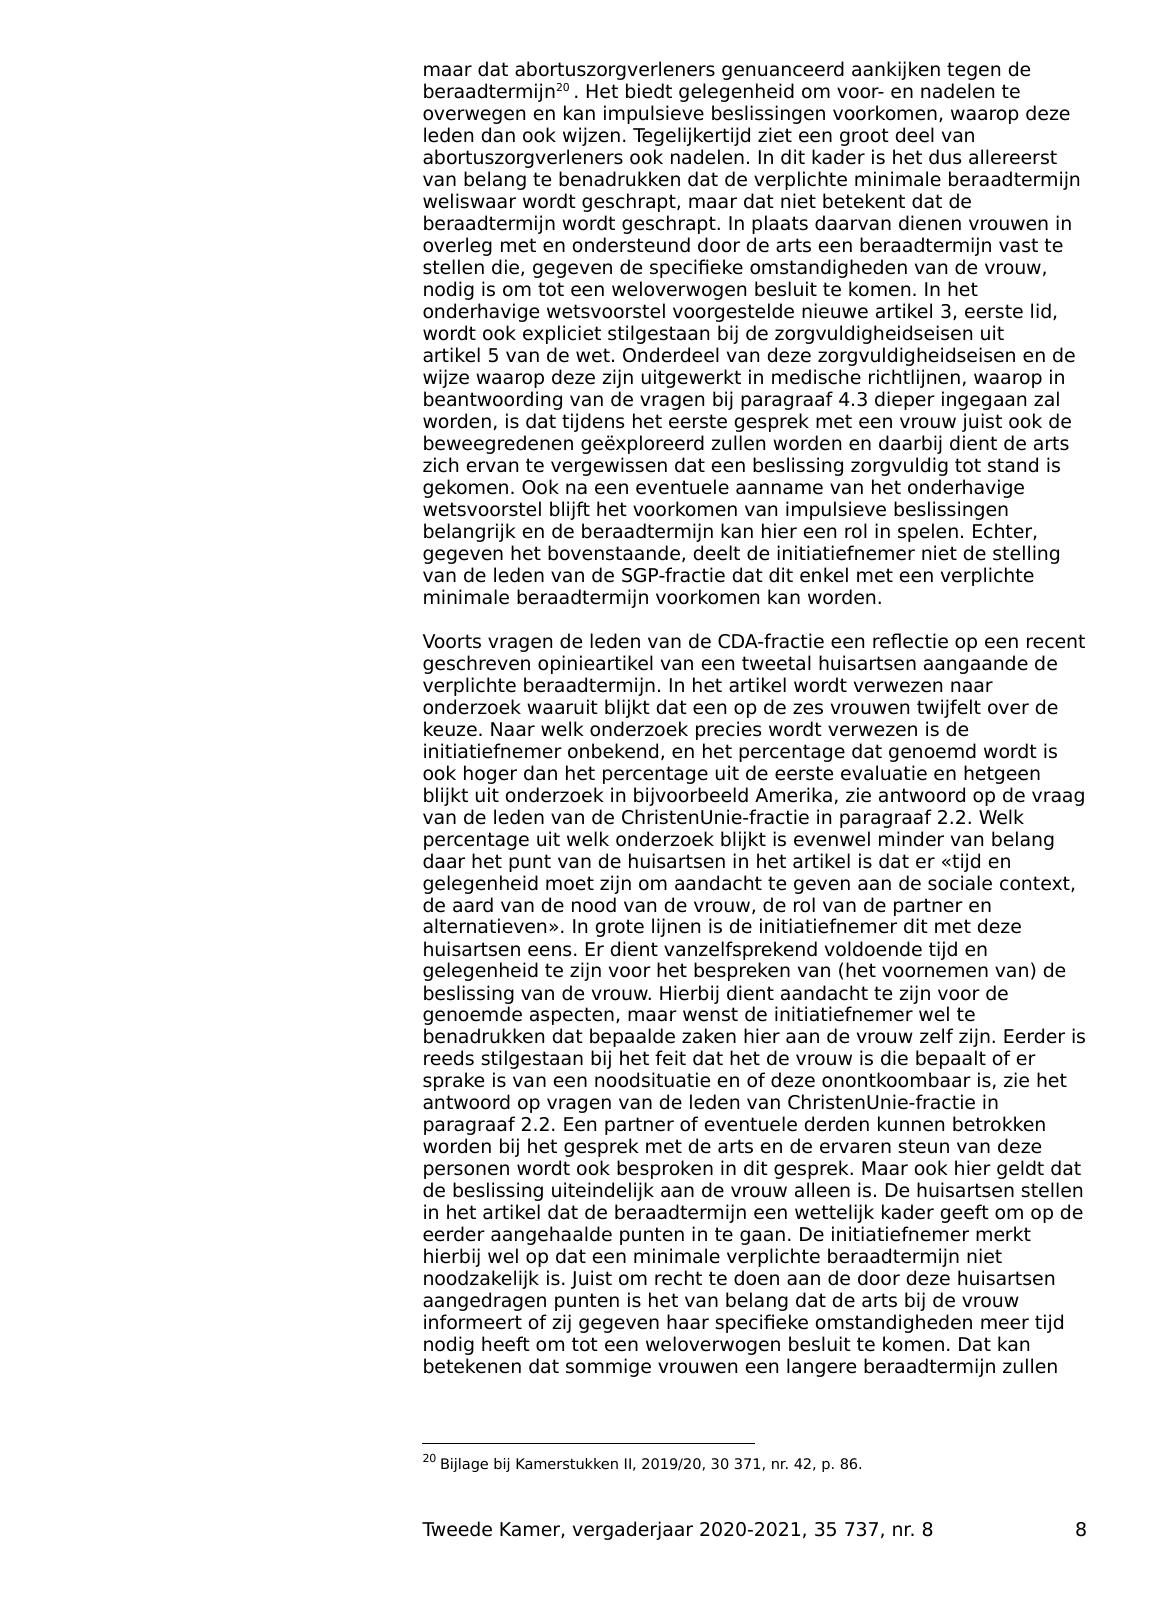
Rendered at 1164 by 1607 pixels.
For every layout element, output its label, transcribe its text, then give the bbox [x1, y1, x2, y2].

text Voorts vragen de leden van de CDA-fractie een reflectie op een recent geschreven opinieartikel van een tweetal huisartsen aangaande de verplichte beraadtermijn. In het artikel wordt verwezen naar onderzoek waaruit blijkt dat een op de zes vrouwen twijfelt over de keuze. Naar welk onderzoek precies wordt verwezen is de initiatiefnemer onbekend, en het percentage dat genoemd wordt is ook hoger dan het percentage uit de eerste evaluatie en hetgeen blijkt uit onderzoek in bijvoorbeeld Amerika, zie antwoord op de vraag van de leden van de ChristenUnie-fractie in paragraaf 2.2. Welk percentage uit welk onderzoek blijkt is evenwel minder van belang daar het punt van de huisartsen in het artikel is dat er «tijd en gelegenheid moet zijn om aandacht te geven aan de sociale context, de aard van de nood van de vrouw, de rol van de partner en alternatieven». In grote lijnen is de initiatiefnemer dit met deze huisartsen eens. Er dient vanzelfsprekend voldoende tijd en gelegenheid te zijn voor het bespreken van (het voornemen van) de beslissing van de vrouw. Hierbij dient aandacht te zijn voor de genoemde aspecten, maar wenst de initiatiefnemer wel te benadrukken dat bepaalde zaken hier aan de vrouw zelf zijn. Eerder is reeds stilgestaan bij het feit dat het de vrouw is die bepaalt of er sprake is van een noodsituatie en of deze onontkoombaar is, zie het antwoord op vragen van de leden van ChristenUnie-fractie in paragraaf 2.2. Een partner of eventuele derden kunnen betrokken worden bij het gesprek met de arts en de ervaren steun van deze personen wordt ook besproken in dit gesprek. Maar ook hier geldt dat de beslissing uiteindelijk aan de vrouw alleen is. De huisartsen stellen in het artikel dat de beraadtermijn een wettelijk kader geeft om op de eerder aangehaalde punten in te gaan. De initiatiefnemer merkt hierbij wel op dat een minimale verplichte beraadtermijn niet noodzakelijk is. Juist om recht te doen aan de door deze huisartsen aangedragen punten is het van belang dat de arts bij de vrouw informeert of zij gegeven haar specifieke omstandigheden meer tijd nodig heeft om tot een weloverwogen besluit te komen. Dat kan betekenen dat sommige vrouwen een langere beraadtermijn zullen [422, 631, 1087, 1378]
text maar dat abortuszorgverleners genuanceerd aankijken tegen de beraadtermijn. Het biedt gelegenheid om voor- en nadelen te overwegen en kan impulsieve beslissingen voorkomen, waarop deze leden dan ook wijzen. Tegelijkertijd ziet een groot deel van abortuszorgverleners ook nadelen. In dit kader is het dus allereerst van belang te benadrukken dat de verplichte minimale beraadtermijn weliswaar wordt geschrapt, maar dat niet betekent dat de beraadtermijn wordt geschrapt. In plaats daarvan dienen vrouwen in overleg met en ondersteund door de arts een beraadtermijn vast te stellen die, gegeven de specifieke omstandigheden van de vrouw, nodig is om tot een weloverwogen besluit te komen. In het onderhavige wetsvoorstel voorgestelde nieuwe artikel 3, eerste lid, wordt ook expliciet stilgestaan bij de zorgvuldigheidseisen uit artikel 5 van de wet. Onderdeel van deze zorgvuldigheidseisen en de wijze waarop deze zijn uitgewerkt in medische richtlijnen, waarop in beantwoording van de vragen bij paragraaf 4.3 dieper ingegaan zal worden, is dat tijdens het eerste gesprek met een vrouw juist ook de beweegredenen geëxploreerd zullen worden en daarbij dient de arts zich ervan te vergewissen dat een beslissing zorgvuldig tot stand is gekomen. Ook na een eventuele aanname van het onderhavige wetsvoorstel blijft het voorkomen van impulsieve beslissingen belangrijk en de beraadtermijn kan hier een rol in spelen. Echter, gegeven het bovenstaande, deelt de initiatiefnemer niet de stelling van de leden van de SGP-fractie dat dit enkel met een verplichte minimale beraadtermijn voorkomen kan worden. [422, 59, 1087, 608]
text Bijlage bij Kamerstukken II, 2019/20, 30 371, nr. 42, p. 86. [422, 1452, 1087, 1474]
